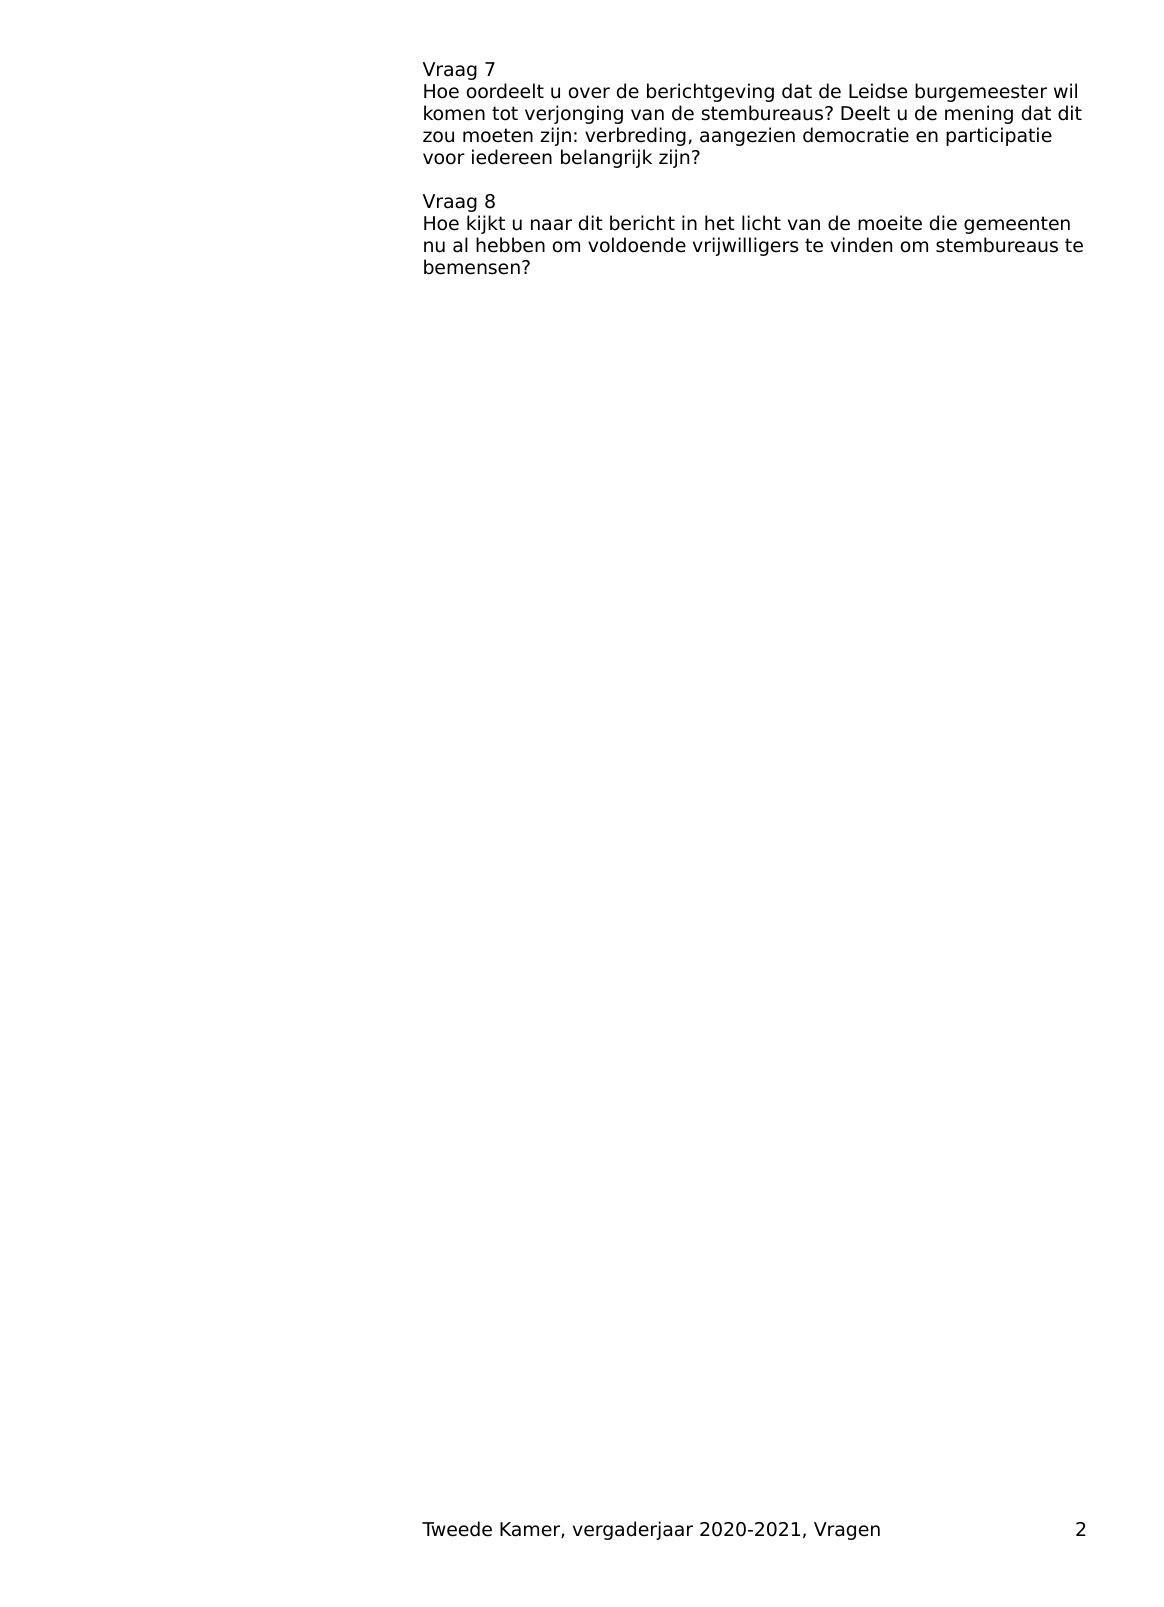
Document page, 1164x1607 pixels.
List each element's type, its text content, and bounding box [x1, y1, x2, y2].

text Hoe oordeelt u over de berichtgeving dat de Leidse burgemeester wil komen tot verjonging van de stembureaus? Deelt u de mening dat dit zou moeten zijn: verbreding, aangezien democratie en participatie voor iedereen belangrijk zijn? [422, 81, 1087, 169]
text Hoe kijkt u naar dit bericht in het licht van de moeite die gemeenten nu al hebben om voldoende vrijwilligers te vinden om stembureaus te bemensen? [422, 213, 1087, 279]
text Vraag 8 [422, 191, 1087, 213]
text Vraag 7 [422, 59, 1087, 81]
